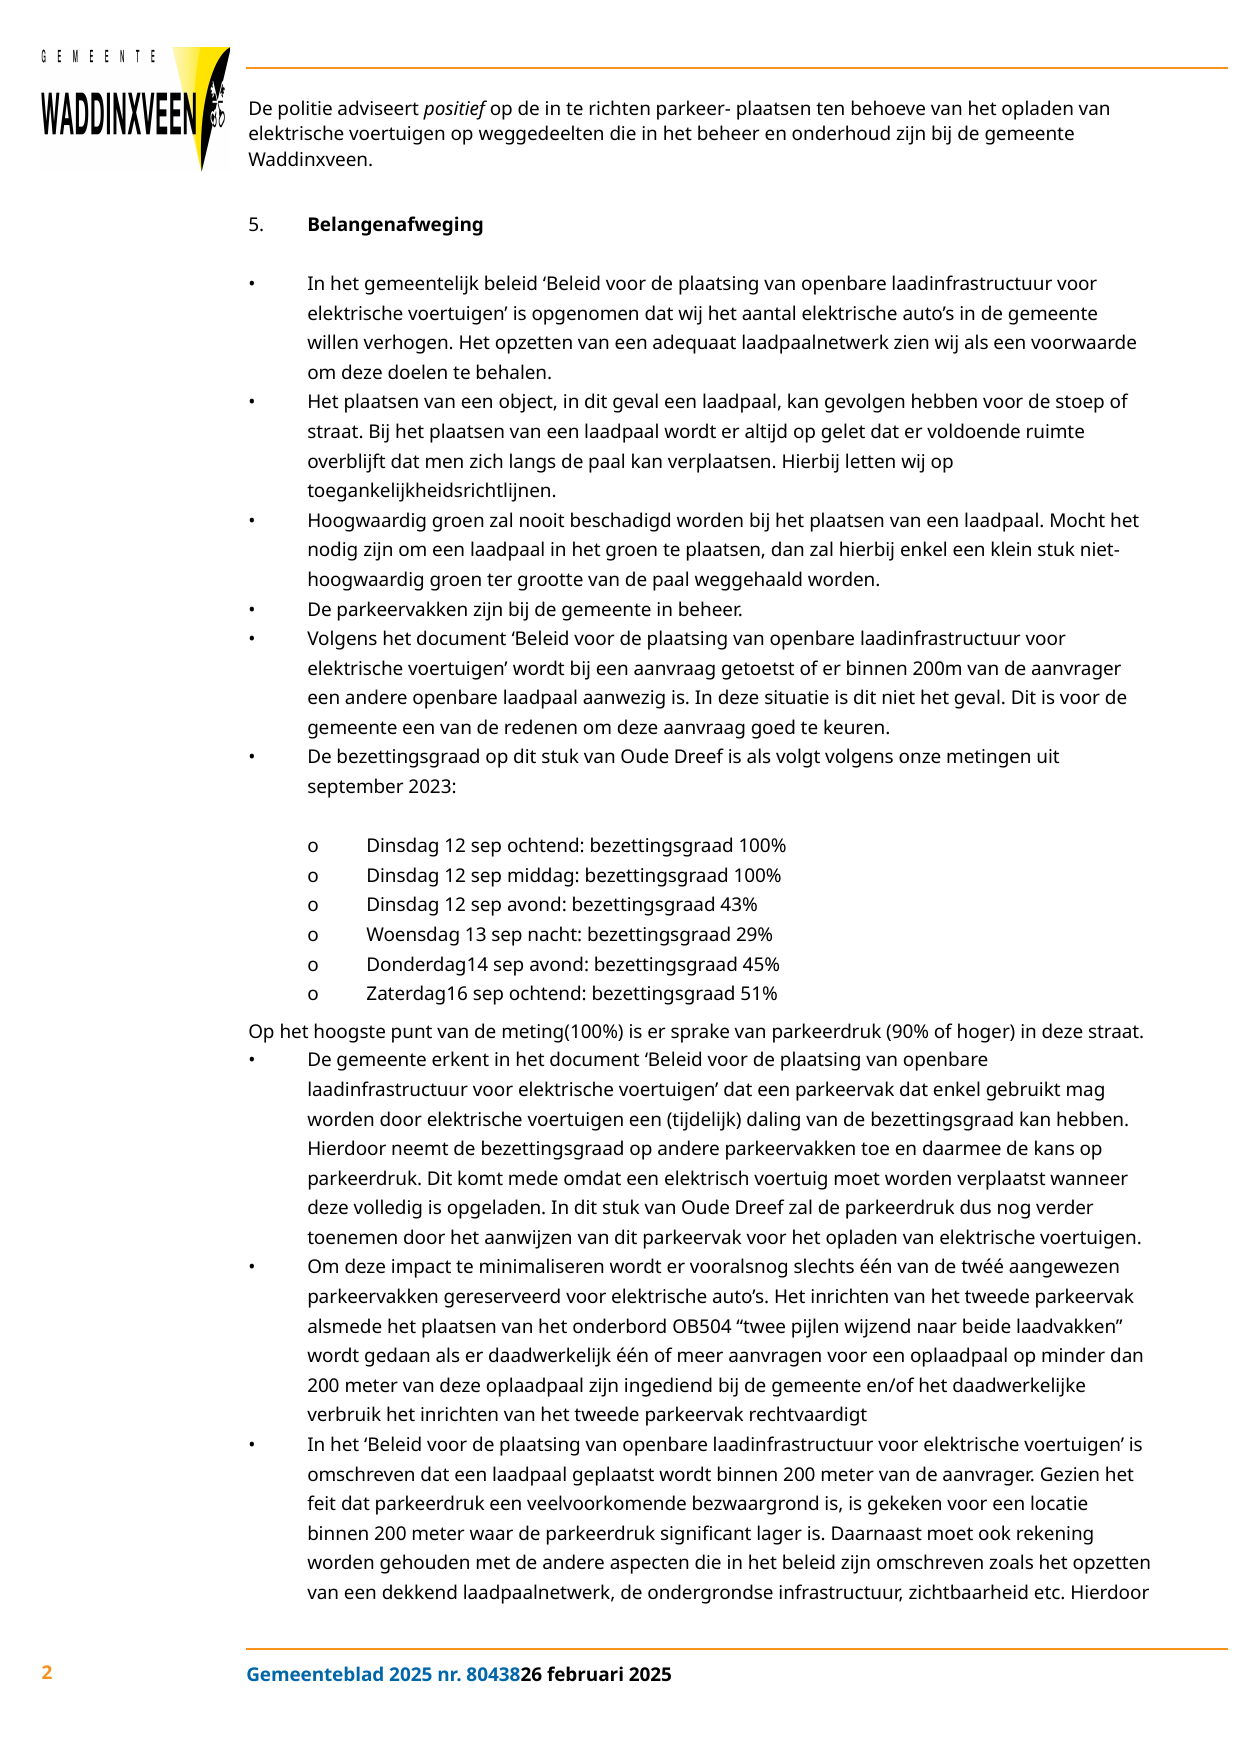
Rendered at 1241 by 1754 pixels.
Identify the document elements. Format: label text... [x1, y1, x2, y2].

list In het ‘Beleid voor de plaatsing van openbare laadinfrastructuur voor elektrische voertuigen’ is omschreven dat een laadpaal geplaatst wordt binnen 200 meter van de aanvrager. Gezien het feit dat parkeerdruk een veelvoorkomende bezwaargrond is, is gekeken voor een locatie binnen 200 meter waar de parkeerdruk significant lager is. Daarnaast moet ook rekening worden gehouden met de andere aspecten die in het beleid zijn omschreven zoals het opzetten van een dekkend laadpaalnetwerk, de ondergrondse infrastructuur, zichtbaarheid etc. Hierdoor [248, 1431, 1152, 1605]
list De bezettingsgraad op dit stuk van Oude Dreef is als volgt volgens onze metingen uit september 2023: [248, 744, 1152, 799]
text De politie adviseert positief op de in te richten parkeer- plaatsen ten behoeve van het opladen van elektrische voertuigen op weggedeelten die in het beheer en onderhoud zijn bij de gemeente Waddinxveen. [248, 95, 1152, 172]
list Het plaatsen van een object, in dit geval een laadpaal, kan gevolgen hebben voor de stoep of straat. Bij het plaatsen van een laadpaal wordt er altijd op gelet dat er voldoende ruimte overblijft dat men zich langs de paal kan verplaatsen. Hierbij letten wij op toegankelijkheidsrichtlijnen. [248, 389, 1152, 503]
list De parkeervakken zijn bij de gemeente in beheer. [248, 596, 1152, 622]
list In het gemeentelijk beleid ‘Beleid voor de plaatsing van openbare laadinfrastructuur voor elektrische voertuigen’ is opgenomen dat wij het aantal elektrische auto’s in de gemeente willen verhogen. Het opzetten van een adequaat laadpaalnetwerk zien wij als een voorwaarde om deze doelen te behalen. [248, 270, 1152, 385]
list Donderdag14 sep avond: bezettingsgraad 45% [307, 951, 1152, 977]
list Dinsdag 12 sep ochtend: bezettingsgraad 100% [307, 832, 1152, 858]
list Belangenafweging [248, 211, 1152, 237]
list Dinsdag 12 sep avond: bezettingsgraad 43% [307, 892, 1152, 917]
list Om deze impact te minimaliseren wordt er vooralsnog slechts één van de twéé aangewezen parkeervakken gereserveerd voor elektrische auto’s. Het inrichten van het tweede parkeervak alsmede het plaatsen van het onderbord OB504 “twee pijlen wijzend naar beide laadvakken” wordt gedaan als er daadwerkelijk één of meer aanvragen voor een oplaadpaal op minder dan 200 meter van deze oplaadpaal zijn ingediend bij de gemeente en/of het daadwerkelijke verbruik het inrichten van het tweede parkeervak rechtvaardigt [248, 1254, 1152, 1427]
list Dinsdag 12 sep middag: bezettingsgraad 100% [307, 862, 1152, 888]
list De gemeente erkent in het document ‘Beleid voor de plaatsing van openbare laadinfrastructuur voor elektrische voertuigen’ dat een parkeervak dat enkel gebruikt mag worden door elektrische voertuigen een (tijdelijk) daling van de bezettingsgraad kan hebben. Hierdoor neemt de bezettingsgraad op andere parkeervakken toe en daarmee de kans op parkeerdruk. Dit komt mede omdat een elektrisch voertuig moet worden verplaatst wanneer deze volledig is opgeladen. In dit stuk van Oude Dreef zal de parkeerdruk dus nog verder toenemen door het aanwijzen van dit parkeervak voor het opladen van elektrische voertuigen. [248, 1047, 1152, 1250]
list Volgens het document ‘Beleid voor de plaatsing van openbare laadinfrastructuur voor elektrische voertuigen’ wordt bij een aanvraag getoetst of er binnen 200m van de aanvrager een andere openbare laadpaal aanwezig is. In deze situatie is dit niet het geval. Dit is voor de gemeente een van de redenen om deze aanvraag goed te keuren. [248, 625, 1152, 740]
list Zaterdag16 sep ochtend: bezettingsgraad 51% [307, 980, 1152, 1006]
list Hoogwaardig groen zal nooit beschadigd worden bij het plaatsen van een laadpaal. Mocht het nodig zijn om een laadpaal in het groen te plaatsen, dan zal hierbij enkel een klein stuk niet-hoogwaardig groen ter grootte van de paal weggehaald worden. [248, 507, 1152, 592]
text Op het hoogste punt van de meting(100%) is er sprake van parkeerdruk (90% of hoger) in deze straat. [248, 1018, 1152, 1044]
picture [41, 47, 231, 172]
list Woensdag 13 sep nacht: bezettingsgraad 29% [307, 921, 1152, 947]
